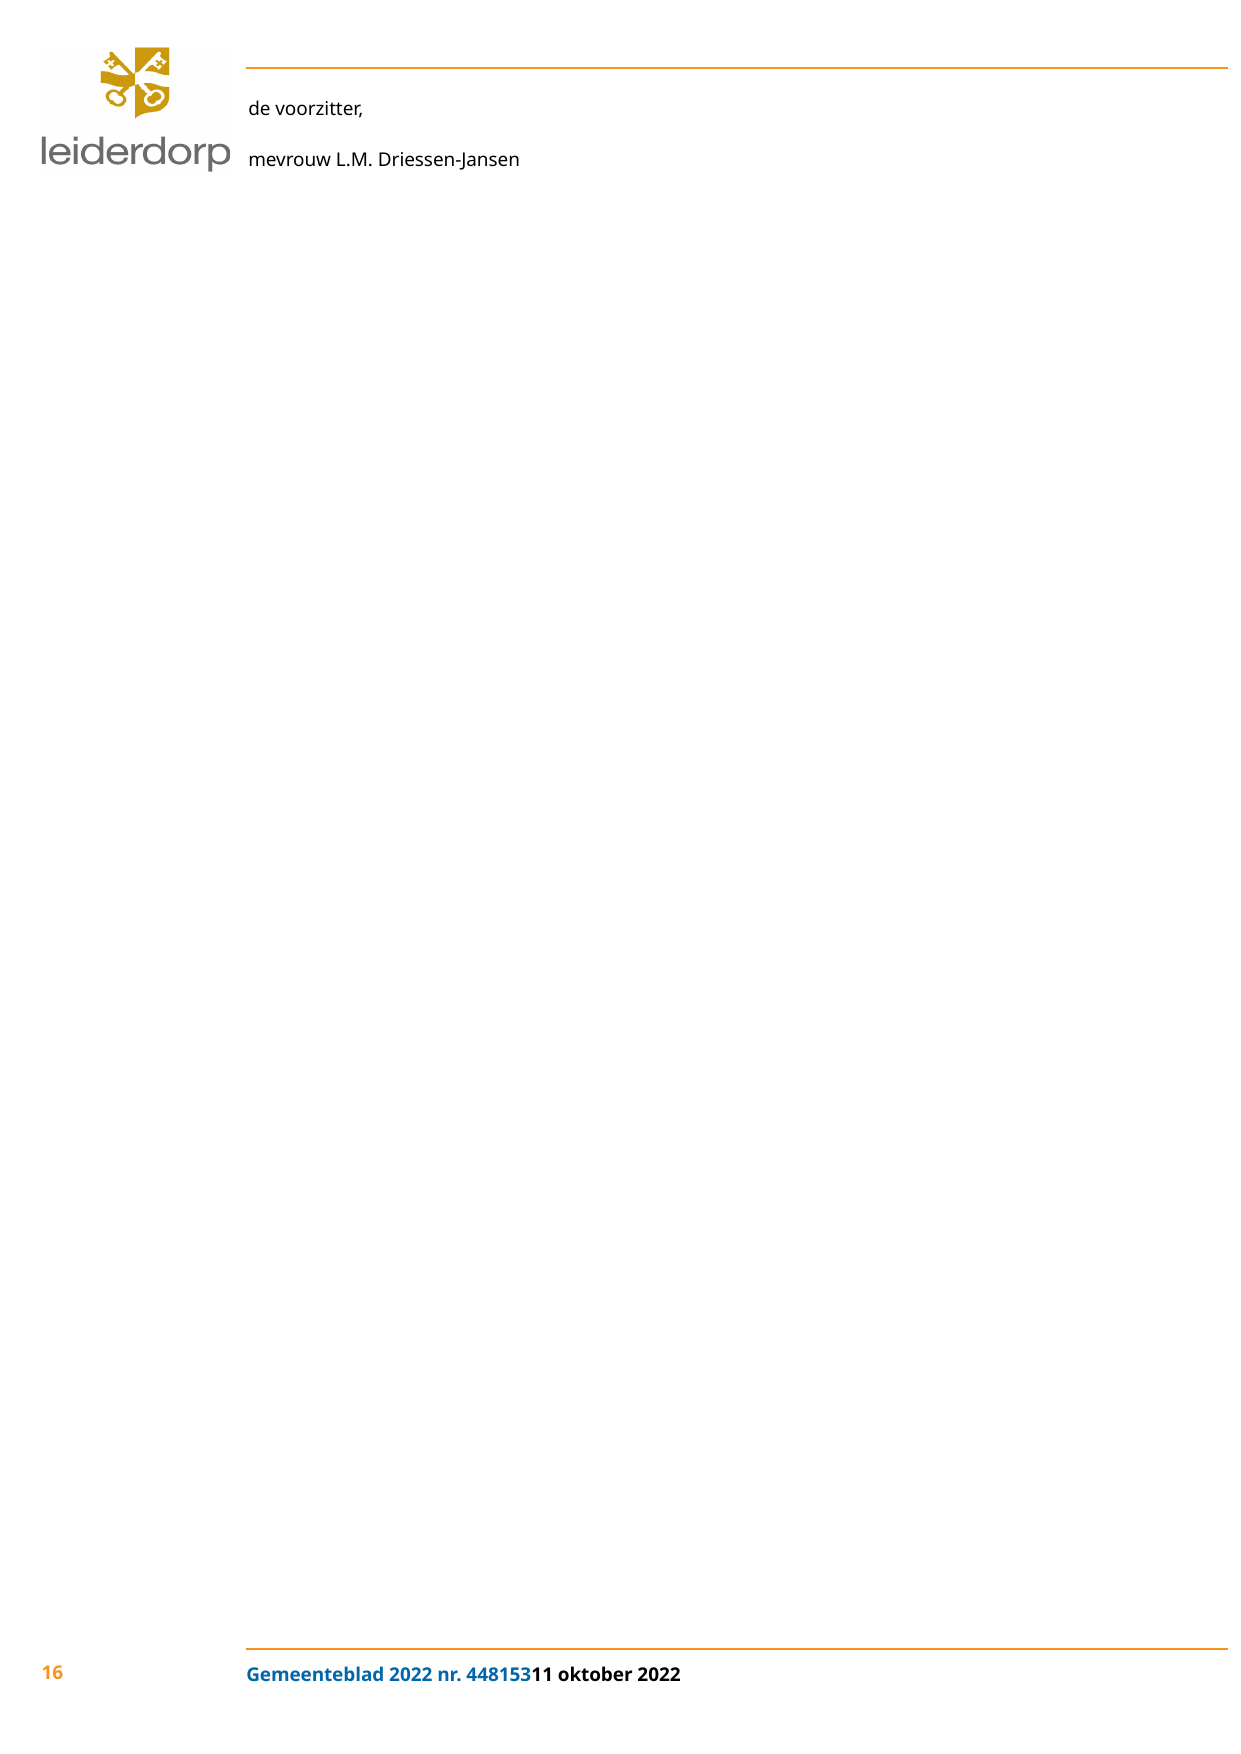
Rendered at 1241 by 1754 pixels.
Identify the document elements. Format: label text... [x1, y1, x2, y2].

text de voorzitter, [248, 95, 1152, 121]
text mevrouw L.M. Driessen-Jansen [248, 146, 1152, 172]
picture [41, 47, 231, 172]
